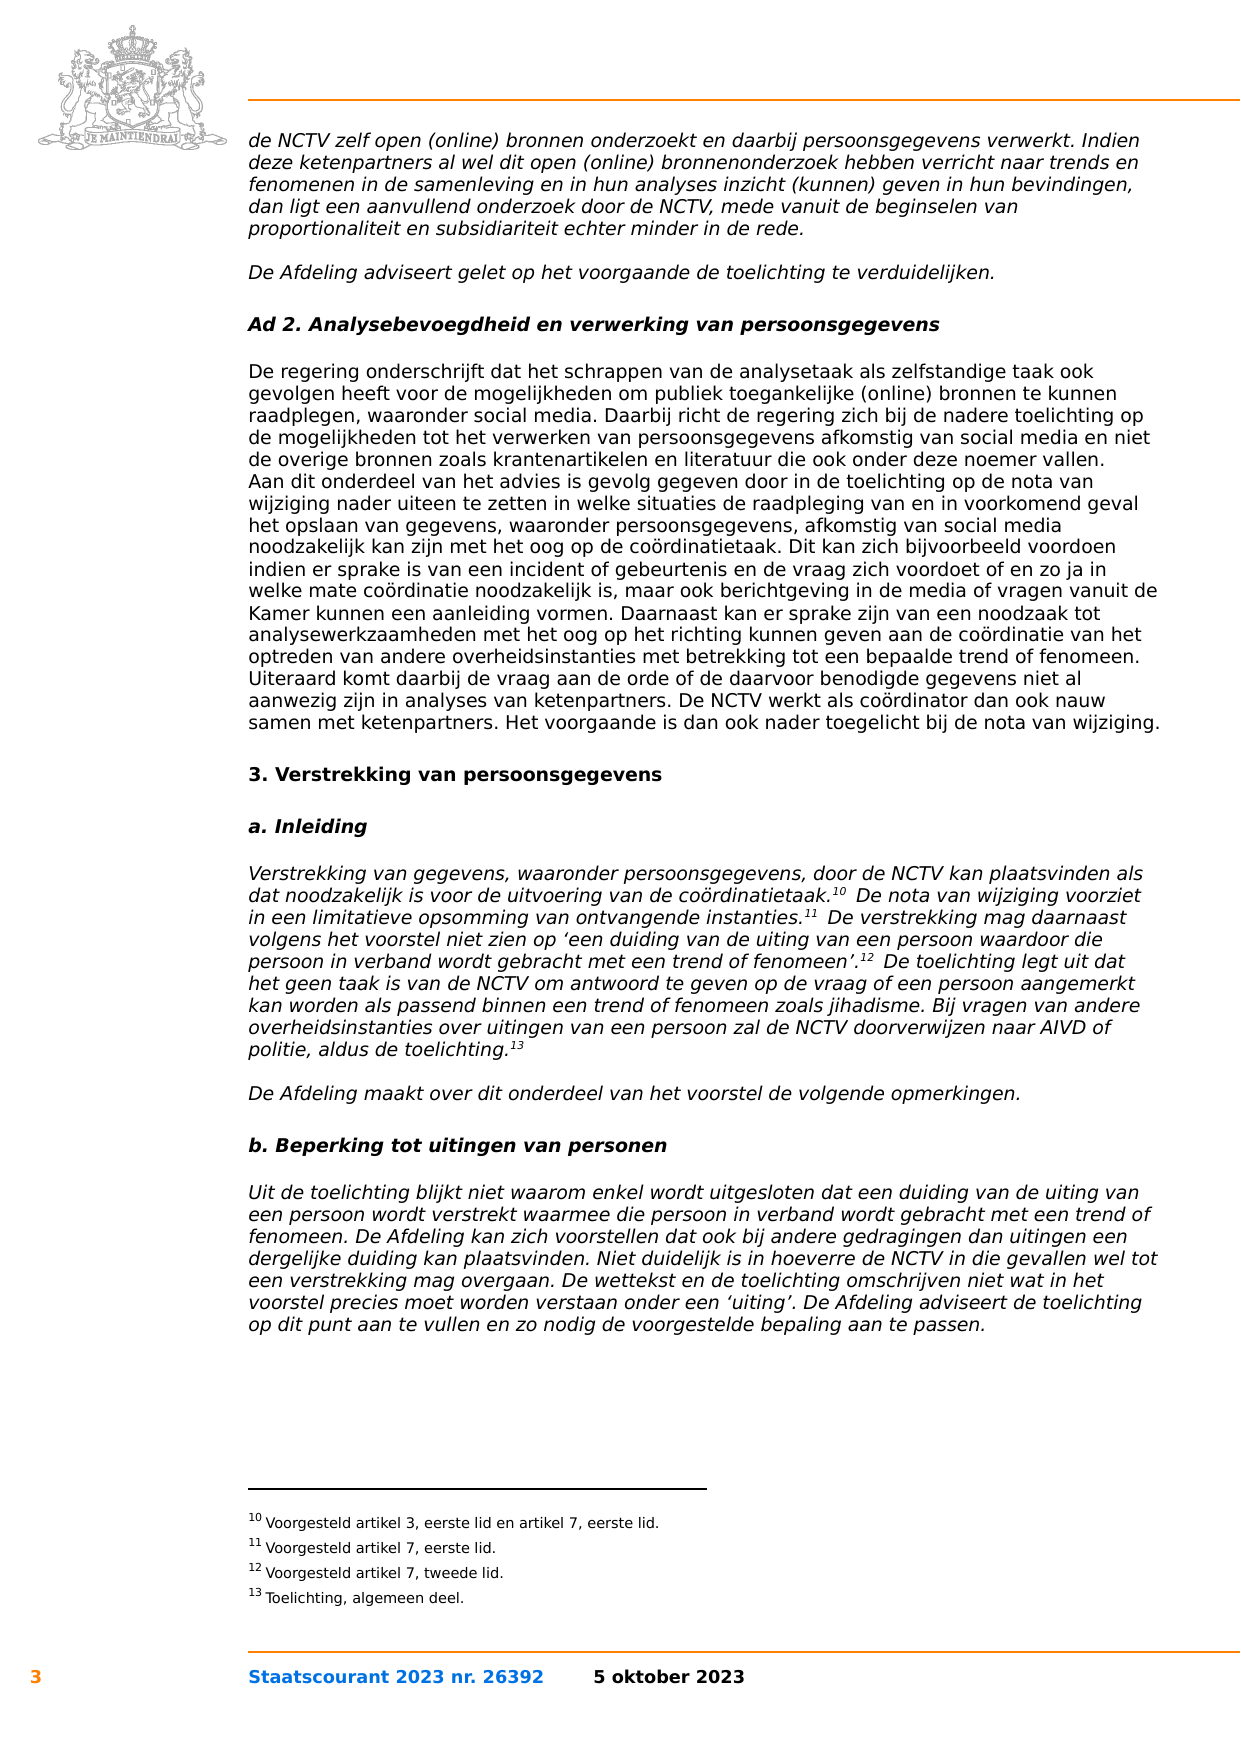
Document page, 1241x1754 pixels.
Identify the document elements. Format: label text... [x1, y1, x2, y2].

subtitle Ad 2. Analysebevoegdheid en verwerking van persoonsgegevens [248, 314, 1163, 336]
text Uit de toelichting blijkt niet waarom enkel wordt uitgesloten dat een duiding van de uiting van een persoon wordt verstrekt waarmee die persoon in verband wordt gebracht met een trend of fenomeen. De Afdeling kan zich voorstellen dat ook bij andere gedragingen dan uitingen een dergelijke duiding kan plaatsvinden. Niet duidelijk is in hoeverre de NCTV in die gevallen wel tot een verstrekking mag overgaan. De wettekst en de toelichting omschrijven niet wat in het voorstel precies moet worden verstaan onder een ‘uiting’. De Afdeling adviseert de toelichting op dit punt aan te vullen en zo nodig de voorgestelde bepaling aan te passen. [248, 1182, 1163, 1336]
text De Afdeling adviseert gelet op het voorgaande de toelichting te verduidelijken. [248, 262, 1163, 284]
text Aan dit onderdeel van het advies is gevolg gegeven door in de toelichting op de nota van wijziging nader uiteen te zetten in welke situaties de raadpleging van en in voorkomend geval het opslaan van gegevens, waaronder persoonsgegevens, afkomstig van social media noodzakelijk kan zijn met het oog op de coördinatietaak. Dit kan zich bijvoorbeeld voordoen indien er sprake is van een incident of gebeurtenis en de vraag zich voordoet of en zo ja in welke mate coördinatie noodzakelijk is, maar ook berichtgeving in de media of vragen vanuit de Kamer kunnen een aanleiding vormen. Daarnaast kan er sprake zijn van een noodzaak tot analysewerkzaamheden met het oog op het richting kunnen geven aan de coördinatie van het optreden van andere overheidsinstanties met betrekking tot een bepaalde trend of fenomeen. Uiteraard komt daarbij de vraag aan de orde of de daarvoor benodigde gegevens niet al aanwezig zijn in analyses van ketenpartners. De NCTV werkt als coördinator dan ook nauw samen met ketenpartners. Het voorgaande is dan ook nader toegelicht bij de nota van wijziging. [248, 471, 1163, 734]
text Toelichting, algemeen deel. [248, 1586, 1163, 1608]
text Voorgesteld artikel 3, eerste lid en artikel 7, eerste lid. [248, 1511, 1163, 1533]
text Voorgesteld artikel 7, tweede lid. [248, 1561, 1163, 1583]
subtitle b. Beperking tot uitingen van personen [248, 1135, 1163, 1157]
text de NCTV zelf open (online) bronnen onderzoekt en daarbij persoonsgegevens verwerkt. Indien deze ketenpartners al wel dit open (online) bronnenonderzoek hebben verricht naar trends en fenomenen in de samenleving en in hun analyses inzicht (kunnen) geven in hun bevindingen, dan ligt een aanvullend onderzoek door de NCTV, mede vanuit de beginselen van proportionaliteit en subsidiariteit echter minder in de rede. [248, 130, 1163, 240]
text Voorgesteld artikel 7, eerste lid. [248, 1536, 1163, 1558]
picture [38, 25, 227, 150]
subtitle 3. Verstrekking van persoonsgegevens [248, 764, 1163, 786]
text De Afdeling maakt over dit onderdeel van het voorstel de volgende opmerkingen. [248, 1083, 1163, 1105]
text Verstrekking van gegevens, waaronder persoonsgegevens, door de NCTV kan plaatsvinden als dat noodzakelijk is voor de uitvoering van de coördinatietaak. De nota van wijziging voorziet in een limitatieve opsomming van ontvangende instanties. De verstrekking mag daarnaast volgens het voorstel niet zien op ‘een duiding van de uiting van een persoon waardoor die persoon in verband wordt gebracht met een trend of fenomeen’. De toelichting legt uit dat het geen taak is van de NCTV om antwoord te geven op de vraag of een persoon aangemerkt kan worden als passend binnen een trend of fenomeen zoals jihadisme. Bij vragen van andere overheidsinstanties over uitingen van een persoon zal de NCTV doorverwijzen naar AIVD of politie, aldus de toelichting. [248, 863, 1163, 1061]
subtitle a. Inleiding [248, 816, 1163, 838]
text De regering onderschrijft dat het schrappen van de analysetaak als zelfstandige taak ook gevolgen heeft voor de mogelijkheden om publiek toegankelijke (online) bronnen te kunnen raadplegen, waaronder social media. Daarbij richt de regering zich bij de nadere toelichting op de mogelijkheden tot het verwerken van persoonsgegevens afkomstig van social media en niet de overige bronnen zoals krantenartikelen en literatuur die ook onder deze noemer vallen. [248, 361, 1163, 471]
